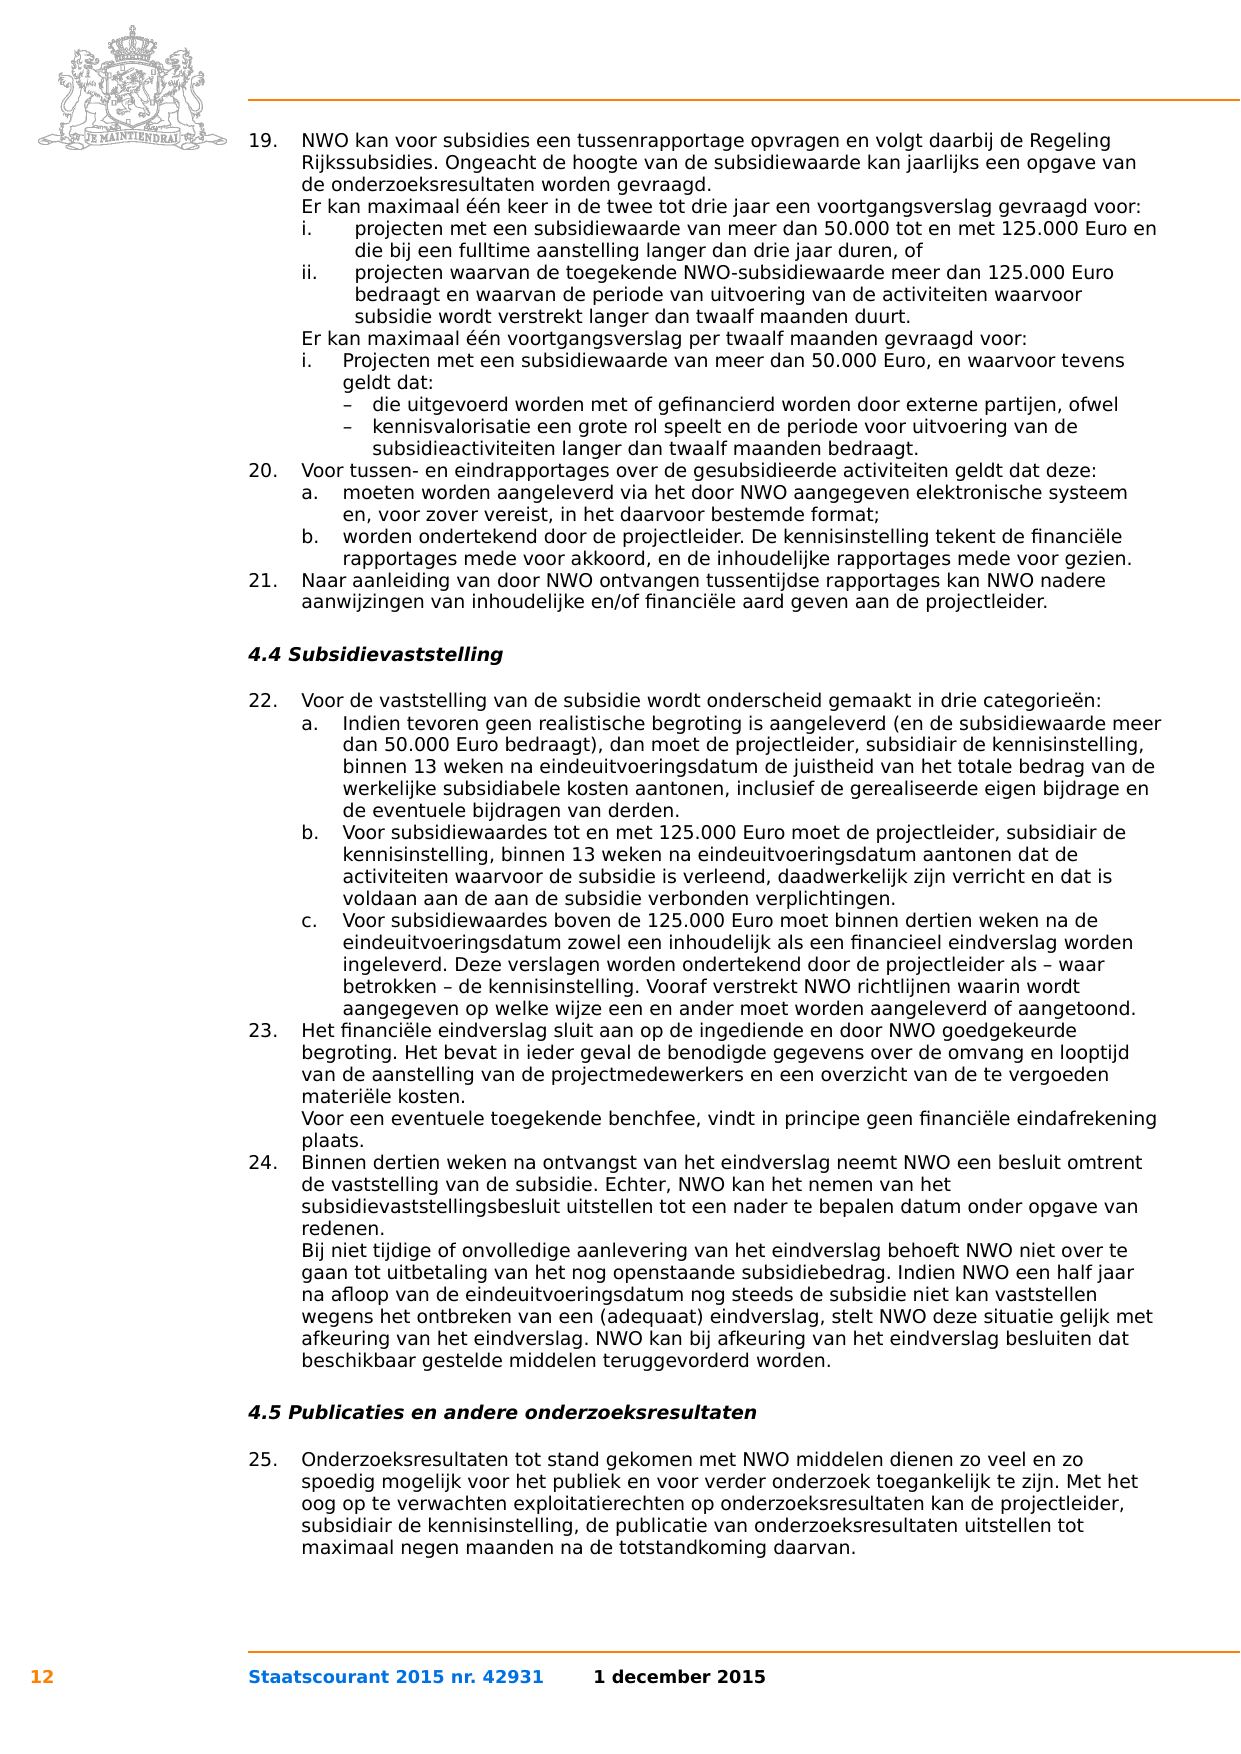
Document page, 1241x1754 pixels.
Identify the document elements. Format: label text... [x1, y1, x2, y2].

text 22. Voor de vaststelling van de subsidie wordt onderscheid gemaakt in drie categorieën: [248, 690, 1163, 712]
text 21. Naar aanleiding van door NWO ontvangen tussentijdse rapportages kan NWO nadere aanwijzingen van inhoudelijke en/of financiële aard geven aan de projectleider. [248, 569, 1163, 613]
text ii. projecten waarvan de toegekende NWO-subsidiewaarde meer dan 125.000 Euro bedraagt en waarvan de periode van uitvoering van de activiteiten waarvoor subsidie wordt verstrekt langer dan twaalf maanden duurt. [301, 262, 1163, 328]
text a. moeten worden aangeleverd via het door NWO aangegeven elektronische systeem en, voor zover vereist, in het daarvoor bestemde format; [301, 482, 1163, 526]
text – die uitgevoerd worden met of gefinancierd worden door externe partijen, ofwel [343, 394, 1163, 416]
text b. Voor subsidiewaardes tot en met 125.000 Euro moet de projectleider, subsidiair de kennisinstelling, binnen 13 weken na eindeuitvoeringsdatum aantonen dat de activiteiten waarvoor de subsidie is verleend, daadwerkelijk zijn verricht en dat is voldaan aan de aan de subsidie verbonden verplichtingen. [301, 822, 1163, 910]
text Voor een eventuele toegekende benchfee, vindt in principe geen financiële eindafrekening plaats. [301, 1108, 1163, 1152]
text 20. Voor tussen- en eindrapportages over de gesubsidieerde activiteiten geldt dat deze: [248, 459, 1163, 482]
subtitle 4.4 Subsidievaststelling [248, 643, 1163, 665]
text i. projecten met een subsidiewaarde van meer dan 50.000 tot en met 125.000 Euro en die bij een fulltime aanstelling langer dan drie jaar duren, of [301, 218, 1163, 262]
text – kennisvalorisatie een grote rol speelt en de periode voor uitvoering van de subsidieactiviteiten langer dan twaalf maanden bedraagt. [343, 416, 1163, 459]
text 25. Onderzoeksresultaten tot stand gekomen met NWO middelen dienen zo veel en zo spoedig mogelijk voor het publiek en voor verder onderzoek toegankelijk te zijn. Met het oog op te verwachten exploitatierechten op onderzoeksresultaten kan de projectleider, subsidiair de kennisinstelling, de publicatie van onderzoeksresultaten uitstellen tot maximaal negen maanden na de totstandkoming daarvan. [248, 1449, 1163, 1559]
text c. Voor subsidiewaardes boven de 125.000 Euro moet binnen dertien weken na de eindeuitvoeringsdatum zowel een inhoudelijk als een financieel eindverslag worden ingeleverd. Deze verslagen worden ondertekend door de projectleider als – waar betrokken – de kennisinstelling. Vooraf verstrekt NWO richtlijnen waarin wordt aangegeven op welke wijze een en ander moet worden aangeleverd of aangetoond. [301, 910, 1163, 1020]
text 23. Het financiële eindverslag sluit aan op de ingediende en door NWO goedgekeurde begroting. Het bevat in ieder geval de benodigde gegevens over de omvang en looptijd van de aanstelling van de projectmedewerkers en een overzicht van de te vergoeden materiële kosten. [248, 1020, 1163, 1108]
text 19. NWO kan voor subsidies een tussenrapportage opvragen en volgt daarbij de Regeling Rijkssubsidies. Ongeacht de hoogte van de subsidiewaarde kan jaarlijks een opgave van de onderzoeksresultaten worden gevraagd. [248, 130, 1163, 196]
text b. worden ondertekend door de projectleider. De kennisinstelling tekent de financiële rapportages mede voor akkoord, en de inhoudelijke rapportages mede voor gezien. [301, 526, 1163, 569]
text i. Projecten met een subsidiewaarde van meer dan 50.000 Euro, en waarvoor tevens geldt dat: [301, 350, 1163, 394]
text a. Indien tevoren geen realistische begroting is aangeleverd (en de subsidiewaarde meer dan 50.000 Euro bedraagt), dan moet de projectleider, subsidiair de kennisinstelling, binnen 13 weken na eindeuitvoeringsdatum de juistheid van het totale bedrag van de werkelijke subsidiabele kosten aantonen, inclusief de gerealiseerde eigen bijdrage en de eventuele bijdragen van derden. [301, 712, 1163, 822]
text Er kan maximaal één keer in de twee tot drie jaar een voortgangsverslag gevraagd voor: [301, 196, 1163, 218]
text 24. Binnen dertien weken na ontvangst van het eindverslag neemt NWO een besluit omtrent de vaststelling van de subsidie. Echter, NWO kan het nemen van het subsidievaststellingsbesluit uitstellen tot een nader te bepalen datum onder opgave van redenen. [248, 1152, 1163, 1240]
picture [38, 25, 227, 150]
text Er kan maximaal één voortgangsverslag per twaalf maanden gevraagd voor: [301, 328, 1163, 350]
subtitle 4.5 Publicaties en andere onderzoeksresultaten [248, 1402, 1163, 1424]
text Bij niet tijdige of onvolledige aanlevering van het eindverslag behoeft NWO niet over te gaan tot uitbetaling van het nog openstaande subsidiebedrag. Indien NWO een half jaar na afloop van de eindeuitvoeringsdatum nog steeds de subsidie niet kan vaststellen wegens het ontbreken van een (adequaat) eindverslag, stelt NWO deze situatie gelijk met afkeuring van het eindverslag. NWO kan bij afkeuring van het eindverslag besluiten dat beschikbaar gestelde middelen teruggevorderd worden. [301, 1240, 1163, 1372]
